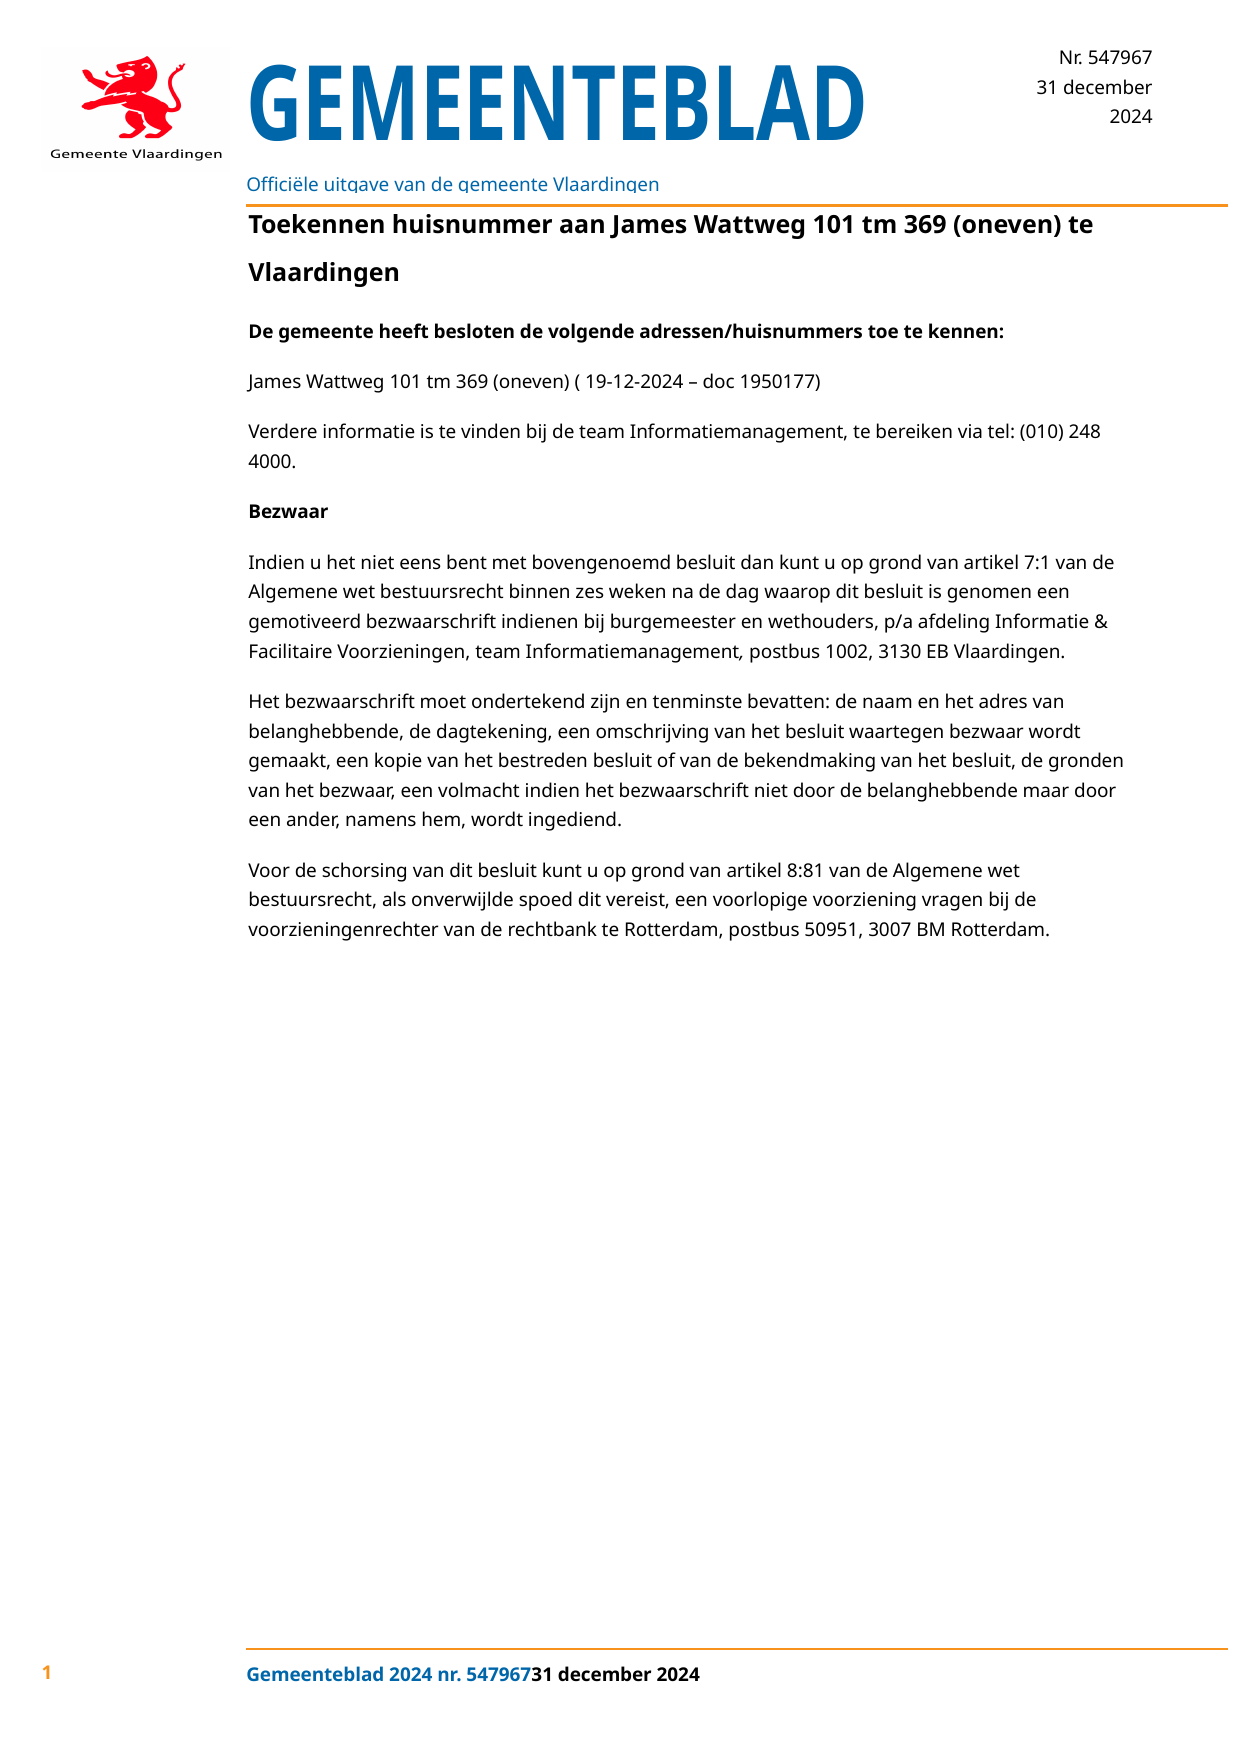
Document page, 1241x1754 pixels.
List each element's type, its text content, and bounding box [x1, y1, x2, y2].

text James Wattweg 101 tm 369 (oneven) ( 19-12-2024 – doc 1950177) [248, 368, 1152, 394]
text Het bezwaarschrift moet ondertekend zijn en tenminste bevatten: de naam en het adres van belanghebbende, de dagtekening, een omschrijving van het besluit waartegen bezwaar wordt gemaakt, een kopie van het bestreden besluit of van de bekendmaking van het besluit, de gronden van het bezwaar, een volmacht indien het bezwaarschrift niet door de belanghebbende maar door een ander, namens hem, wordt ingediend. [248, 688, 1152, 832]
text Verdere informatie is te vinden bij de team Informatiemanagement, te bereiken via tel: (010) 248 4000. [248, 419, 1152, 474]
text De gemeente heeft besloten de volgende adressen/huisnummers toe te kennen: [248, 318, 1152, 344]
text Bezwaar [248, 499, 1152, 524]
text Voor de schorsing van dit besluit kunt u op grond van artikel 8:81 van de Algemene wet bestuursrecht, als onverwijlde spoed dit vereist, een voorlopige voorziening vragen bij de voorzieningenrechter van de rechtbank te Rotterdam, postbus 50951, 3007 BM Rotterdam. [248, 857, 1152, 942]
picture [41, 47, 231, 172]
text Toekennen huisnummer aan James Wattweg 101 tm 369 (oneven) te Vlaardingen [248, 207, 1152, 288]
text Indien u het niet eens bent met bovengenoemd besluit dan kunt u op grond van artikel 7:1 van de Algemene wet bestuursrecht binnen zes weken na de dag waarop dit besluit is genomen een gemotiveerd bezwaarschrift indienen bij burgemeester en wethouders, p/a afdeling Informatie & Facilitaire Voorzieningen, team Informatiemanagement, postbus 1002, 3130 EB Vlaardingen. [248, 549, 1152, 664]
